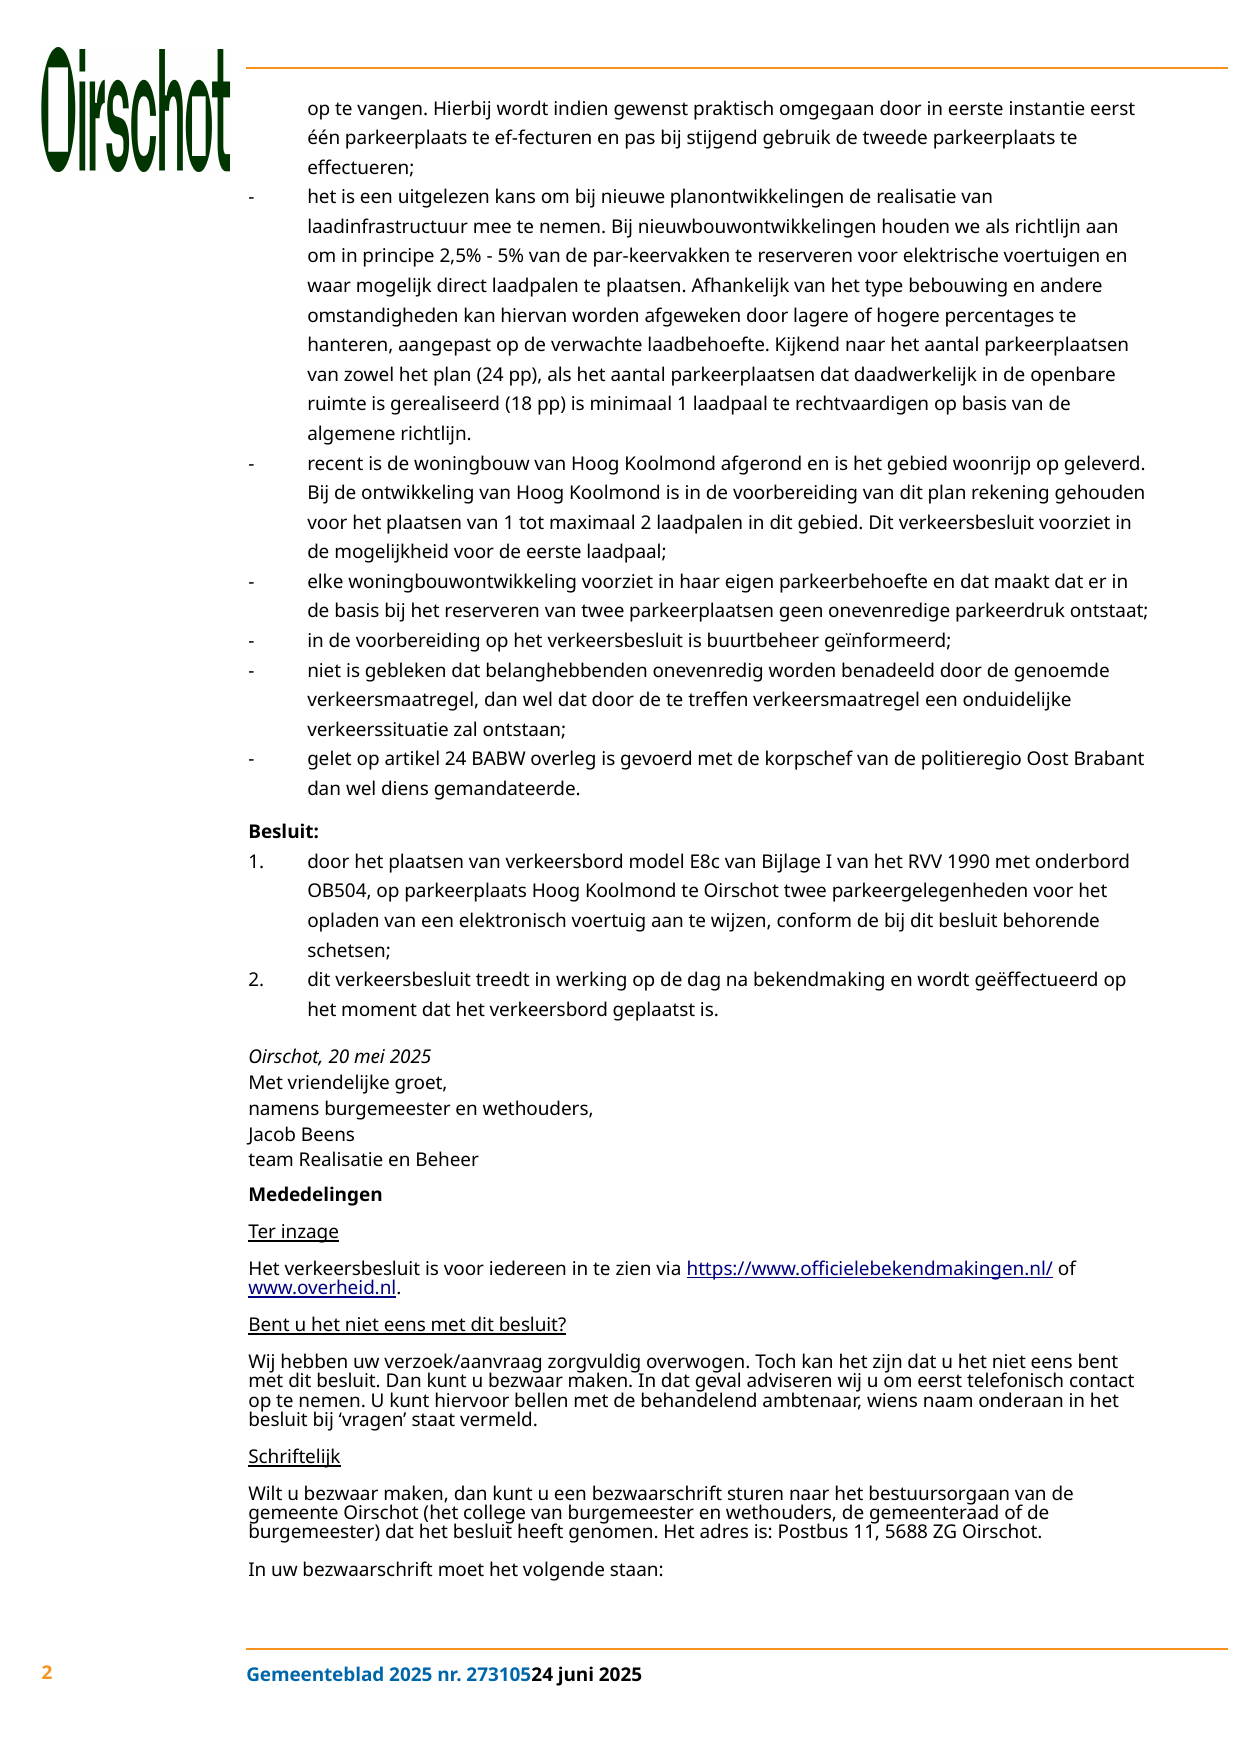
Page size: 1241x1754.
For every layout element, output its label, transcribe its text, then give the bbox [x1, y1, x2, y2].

list in de voorbereiding op het verkeersbesluit is buurtbeheer geïnformeerd; [248, 627, 1152, 653]
text Wij hebben uw verzoek/aanvraag zorgvuldig overwogen. Toch kan het zijn dat u het niet eens bent met dit besluit. Dan kunt u bezwaar maken. In dat geval adviseren wij u om eerst telefonisch contact op te nemen. U kunt hiervoor bellen met de behandelend ambtenaar, wiens naam onderaan in het besluit bij ‘vragen’ staat vermeld. [248, 1353, 1152, 1430]
text Oirschot, 20 mei 2025 [248, 1044, 1152, 1069]
text Schriftelijk [248, 1448, 1152, 1467]
list dit verkeersbesluit treedt in werking op de dag na bekendmaking en wordt geëffectueerd op het moment dat het verkeersbord geplaatst is. [248, 966, 1152, 1022]
text Bent u het niet eens met dit besluit? [248, 1316, 1152, 1336]
picture [41, 47, 231, 172]
text team Realisatie en Beheer [248, 1147, 1152, 1172]
text namens burgemeester en wethouders, [248, 1095, 1152, 1121]
text Besluit: [248, 818, 1152, 844]
list niet is gebleken dat belanghebbenden onevenredig worden benadeeld door de genoemde verkeersmaatregel, dan wel dat door de te treffen verkeersmaatregel een onduidelijke verkeerssituatie zal ontstaan; [248, 657, 1152, 742]
text Wilt u bezwaar maken, dan kunt u een bezwaarschrift sturen naar het bestuursorgaan van de gemeente Oirschot (het college van burgemeester en wethouders, de gemeenteraad of de burgemeester) dat het besluit heeft genomen. Het adres is: Postbus 11, 5688 ZG Oirschot. [248, 1485, 1152, 1543]
list het is een uitgelezen kans om bij nieuwe planontwikkelingen de realisatie van laadinfrastructuur mee te nemen. Bij nieuwbouwontwikkelingen houden we als richtlijn aan om in principe 2,5% - 5% van de par-keervakken te reserveren voor elektrische voertuigen en waar mogelijk direct laadpalen te plaatsen. Afhankelijk van het type bebouwing en andere omstandigheden kan hiervan worden afgeweken door lagere of hogere percentages te hanteren, aangepast op de verwachte laadbehoefte. Kijkend naar het aantal parkeerplaatsen van zowel het plan (24 pp), als het aantal parkeerplaatsen dat daadwerkelijk in de openbare ruimte is gerealiseerd (18 pp) is minimaal 1 laadpaal te rechtvaardigen op basis van de algemene richtlijn. [248, 183, 1152, 446]
list elke woningbouwontwikkeling voorziet in haar eigen parkeerbehoefte en dat maakt dat er in de basis bij het reserveren van twee parkeerplaatsen geen onevenredige parkeerdruk ontstaat; [248, 568, 1152, 623]
list recent is de woningbouw van Hoog Koolmond afgerond en is het gebied woonrijp op geleverd. Bij de ontwikkeling van Hoog Koolmond is in de voorbereiding van dit plan rekening gehouden voor het plaatsen van 1 tot maximaal 2 laadpalen in dit gebied. Dit verkeersbesluit voorziet in de mogelijkheid voor de eerste laadpaal; [248, 450, 1152, 564]
list door het plaatsen van verkeersbord model E8c van Bijlage I van het RVV 1990 met onderbord OB504, op parkeerplaats Hoog Koolmond te Oirschot twee parkeergelegenheden voor het opladen van een elektronisch voertuig aan te wijzen, conform de bij dit besluit behorende schetsen; [248, 848, 1152, 962]
text In uw bezwaarschrift moet het volgende staan: [248, 1561, 1152, 1580]
list op te vangen. Hierbij wordt indien gewenst praktisch omgegaan door in eerste instantie eerst één parkeerplaats te ef-fecturen en pas bij stijgend gebruik de tweede parkeerplaats te effectueren; [248, 95, 1152, 180]
text Met vriendelijke groet, [248, 1069, 1152, 1095]
text Mededelingen [248, 1186, 1152, 1205]
text Jacob Beens [248, 1121, 1152, 1147]
text Het verkeersbesluit is voor iedereen in te zien via https://www.officielebekendmakingen.nl/ of www.overheid.nl. [248, 1260, 1152, 1298]
text Ter inzage [248, 1223, 1152, 1242]
list gelet op artikel 24 BABW overleg is gevoerd met de korpschef van de politieregio Oost Brabant dan wel diens gemandateerde. [248, 746, 1152, 801]
